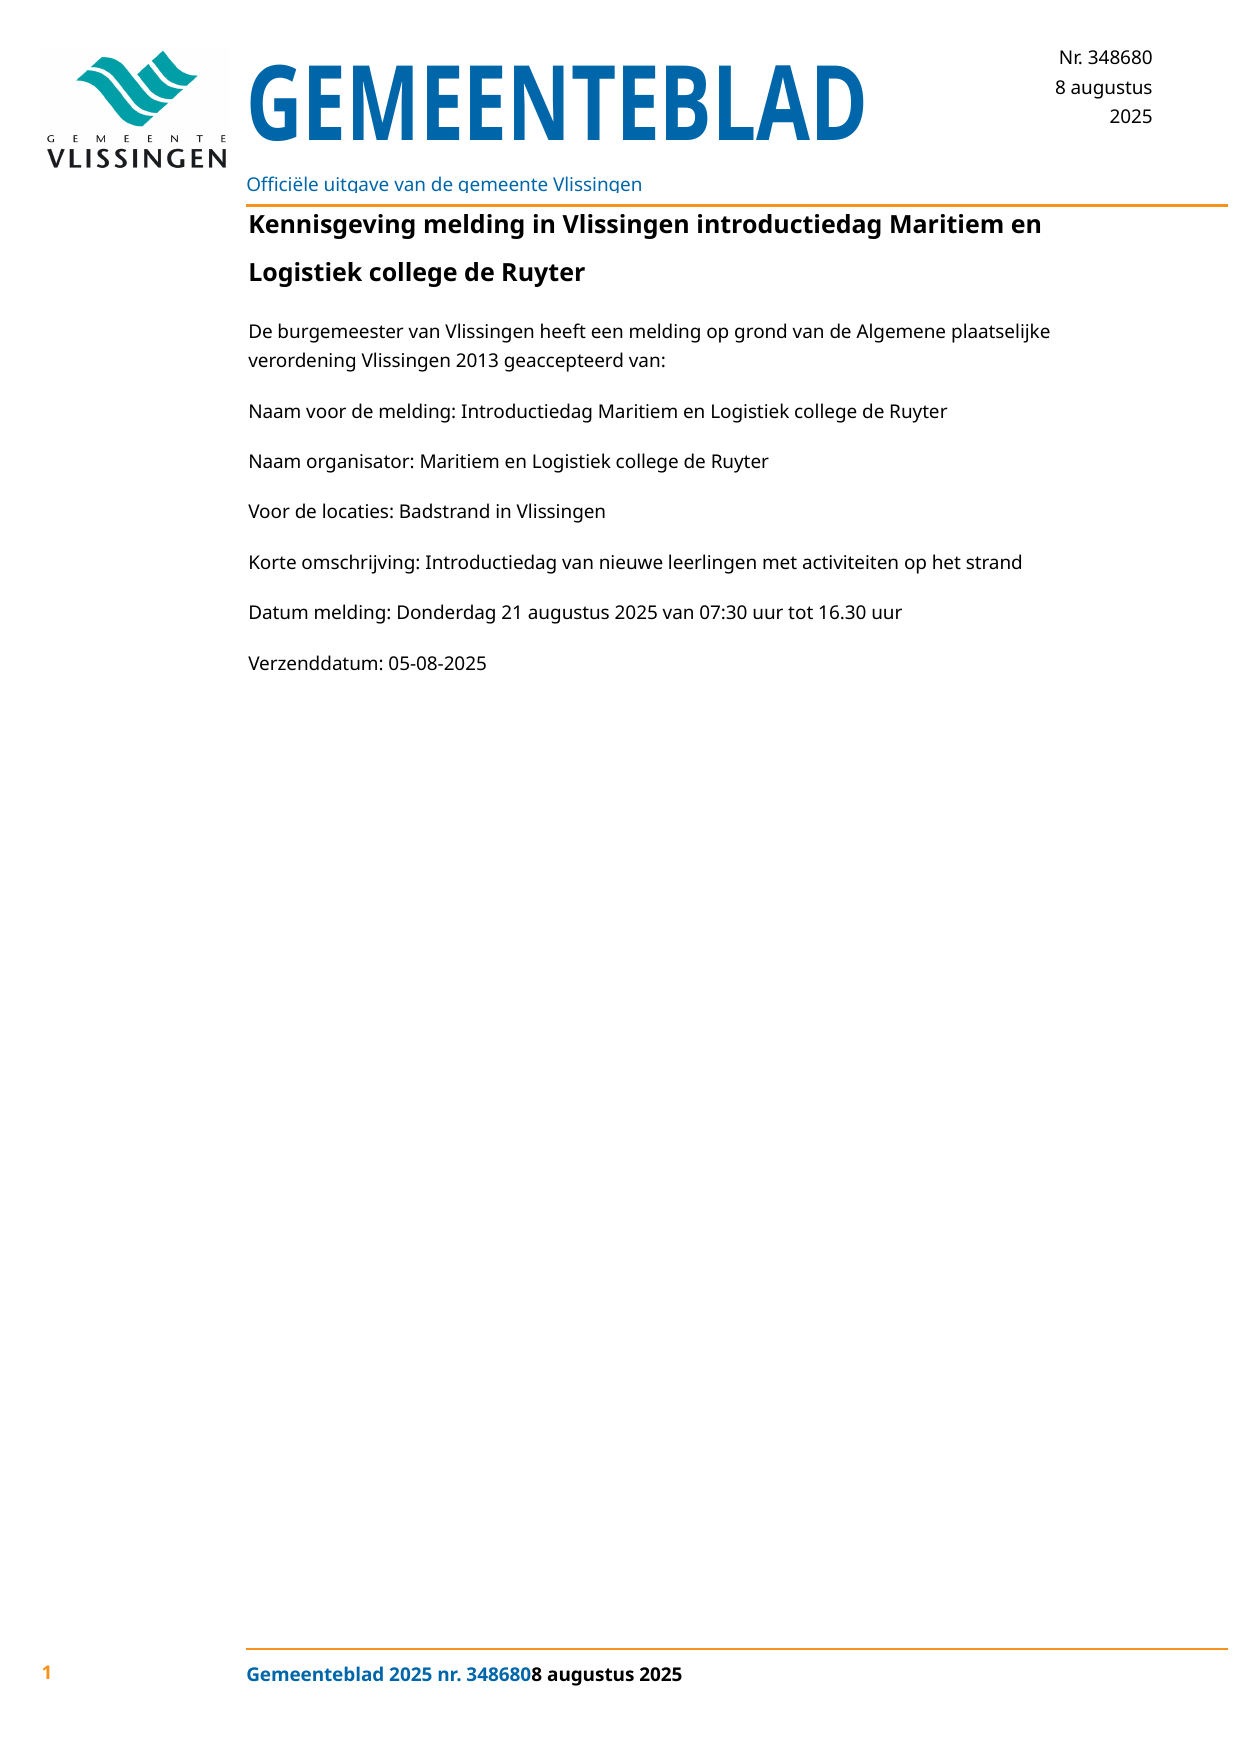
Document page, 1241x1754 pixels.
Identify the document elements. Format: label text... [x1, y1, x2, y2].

text De burgemeester van Vlissingen heeft een melding op grond van de Algemene plaatselijke verordening Vlissingen 2013 geaccepteerd van: [248, 318, 1152, 373]
text Datum melding: Donderdag 21 augustus 2025 van 07:30 uur tot 16.30 uur [248, 599, 1152, 625]
text Korte omschrijving: Introductiedag van nieuwe leerlingen met activiteiten op het strand [248, 549, 1152, 575]
text Kennisgeving melding in Vlissingen introductiedag Maritiem en Logistiek college de Ruyter [248, 207, 1152, 288]
text Verzenddatum: 05-08-2025 [248, 650, 1152, 676]
picture [41, 47, 231, 172]
text Naam organisator: Maritiem en Logistiek college de Ruyter [248, 448, 1152, 474]
text Naam voor de melding: Introductiedag Maritiem en Logistiek college de Ruyter [248, 398, 1152, 424]
text Voor de locaties: Badstrand in Vlissingen [248, 499, 1152, 524]
